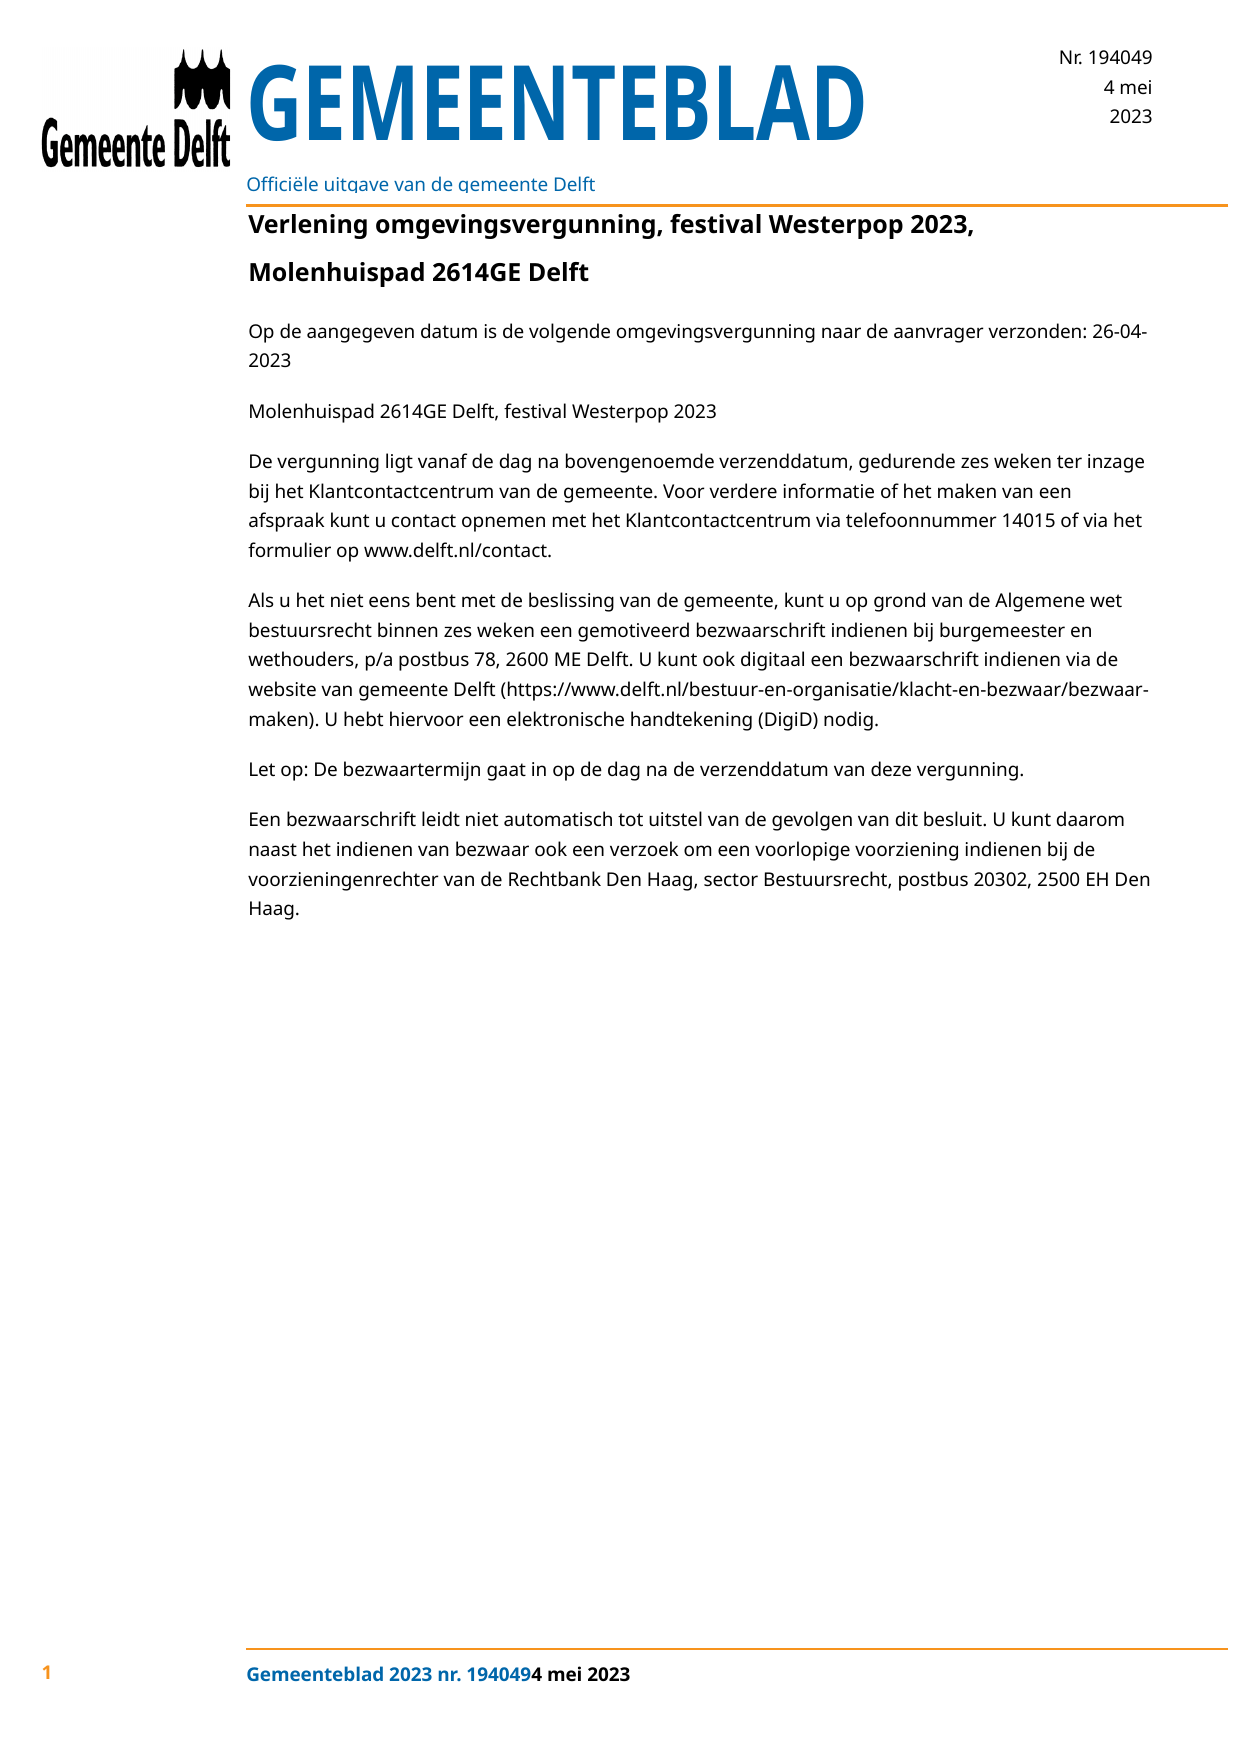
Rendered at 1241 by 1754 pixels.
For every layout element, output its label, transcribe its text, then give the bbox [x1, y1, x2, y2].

text Een bezwaarschrift leidt niet automatisch tot uitstel van de gevolgen van dit besluit. U kunt daarom naast het indienen van bezwaar ook een verzoek om een voorlopige voorziening indienen bij de voorzieningenrechter van de Rechtbank Den Haag, sector Bestuursrecht, postbus 20302, 2500 EH Den Haag. [248, 807, 1152, 921]
text De vergunning ligt vanaf de dag na bovengenoemde verzenddatum, gedurende zes weken ter inzage bij het Klantcontactcentrum van de gemeente. Voor verdere informatie of het maken van een afspraak kunt u contact opnemen met het Klantcontactcentrum via telefoonnummer 14015 of via het formulier op www.delft.nl/contact. [248, 448, 1152, 563]
text Op de aangegeven datum is de volgende omgevingsvergunning naar de aanvrager verzonden: 26-04-2023 [248, 318, 1152, 373]
picture [41, 47, 231, 172]
text Molenhuispad 2614GE Delft, festival Westerpop 2023 [248, 398, 1152, 424]
text Als u het niet eens bent met de beslissing van de gemeente, kunt u op grond van de Algemene wet bestuursrecht binnen zes weken een gemotiveerd bezwaarschrift indienen bij burgemeester en wethouders, p/a postbus 78, 2600 ME Delft. U kunt ook digitaal een bezwaarschrift indienen via de website van gemeente Delft (https://www.delft.nl/bestuur-en-organisatie/klacht-en-bezwaar/bezwaar-maken). U hebt hiervoor een elektronische handtekening (DigiD) nodig. [248, 587, 1152, 732]
text Verlening omgevingsvergunning, festival Westerpop 2023, Molenhuispad 2614GE Delft [248, 207, 1152, 288]
text Let op: De bezwaartermijn gaat in op de dag na de verzenddatum van deze vergunning. [248, 756, 1152, 782]
